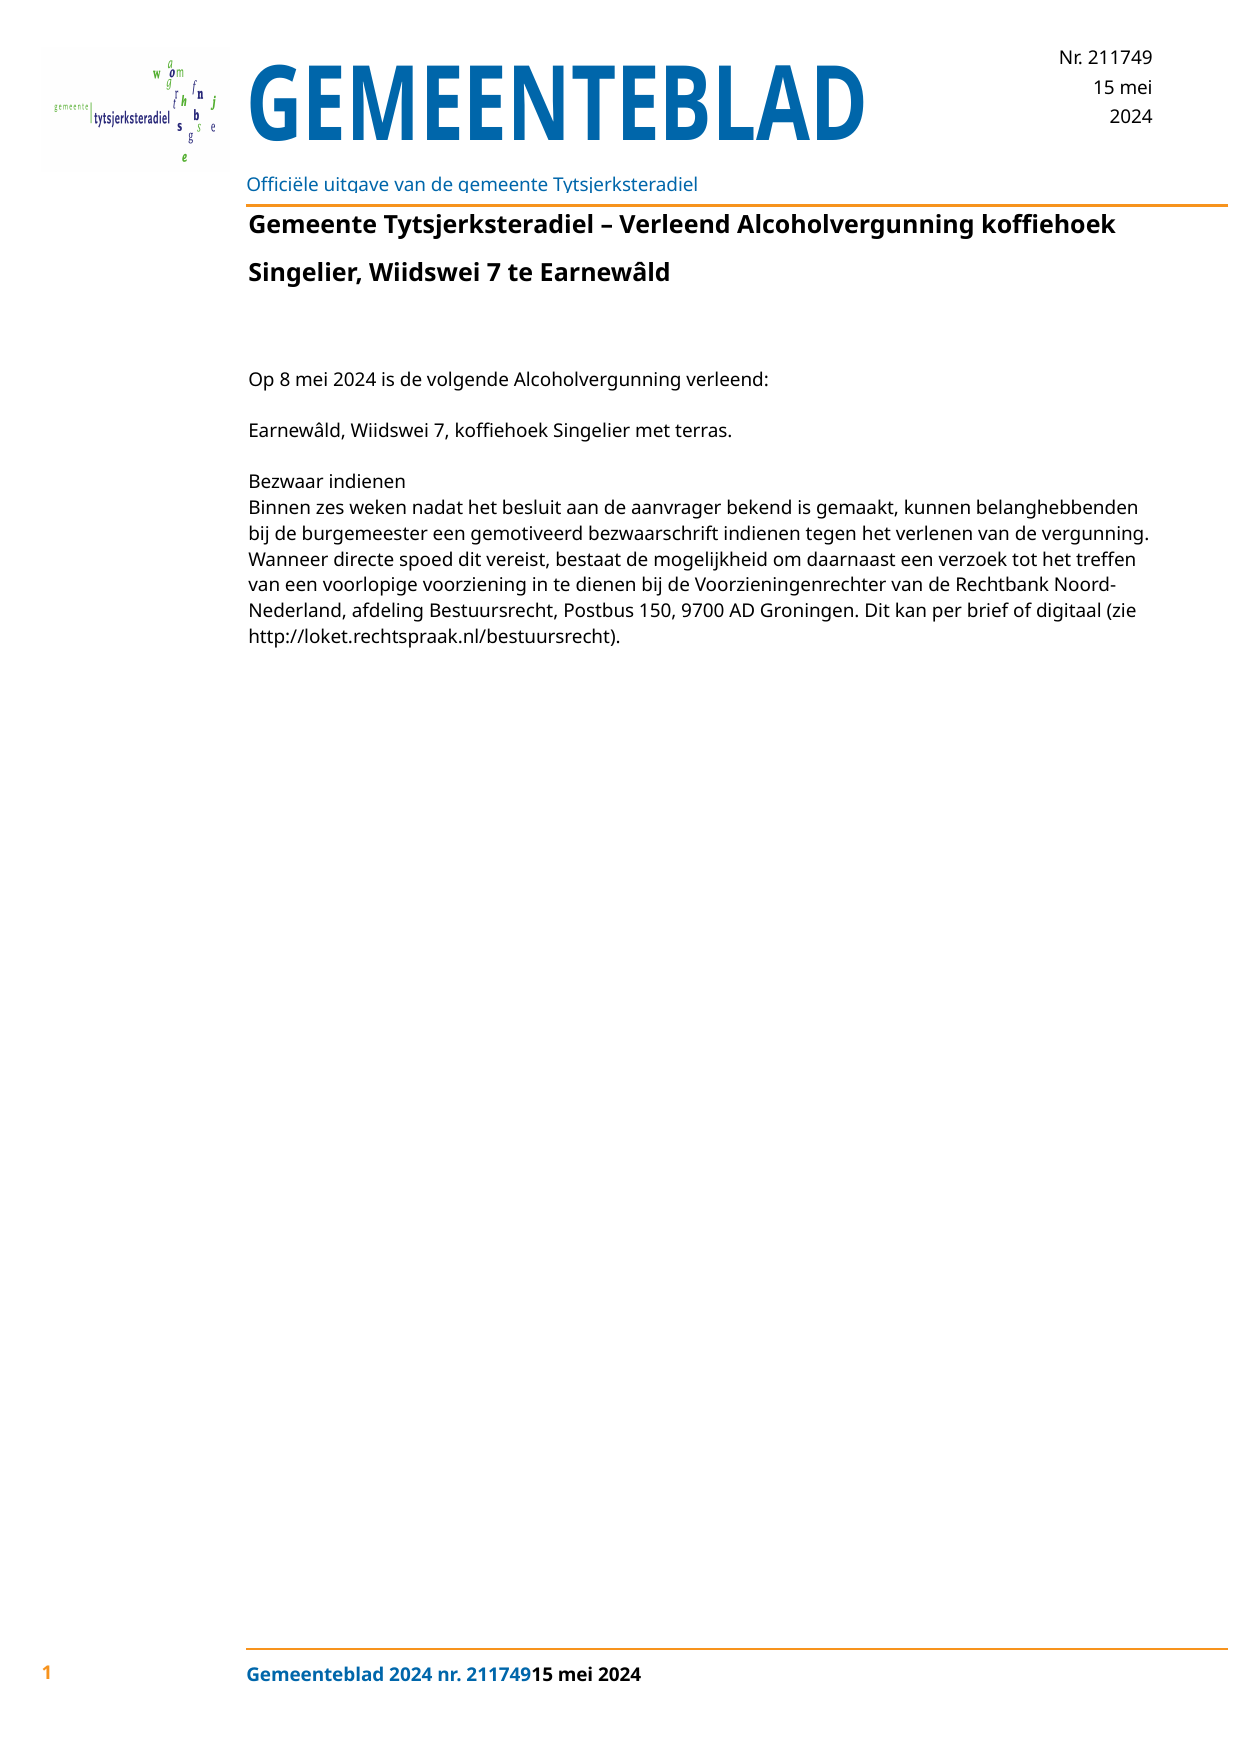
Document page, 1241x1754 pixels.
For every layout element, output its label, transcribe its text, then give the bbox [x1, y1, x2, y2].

text Gemeente Tytsjerksteradiel – Verleend Alcoholvergunning koffiehoek Singelier, Wiidswei 7 te Earnewâld [248, 207, 1152, 288]
text Op 8 mei 2024 is de volgende Alcoholvergunning verleend: [248, 366, 1152, 391]
text Binnen zes weken nadat het besluit aan de aanvrager bekend is gemaakt, kunnen belanghebbenden bij de burgemeester een gemotiveerd bezwaarschrift indienen tegen het verlenen van de vergunning. Wanneer directe spoed dit vereist, bestaat de mogelijkheid om daarnaast een verzoek tot het treffen van een voorlopige voorziening in te dienen bij de Voorzieningenrechter van de Rechtbank Noord-Nederland, afdeling Bestuursrecht, Postbus 150, 9700 AD Groningen. Dit kan per brief of digitaal (zie http://loket.rechtspraak.nl/bestuursrecht). [248, 494, 1152, 649]
text Earnewâld, Wiidswei 7, koffiehoek Singelier met terras. [248, 417, 1152, 443]
text Bezwaar indienen [248, 469, 1152, 494]
picture [41, 47, 231, 172]
